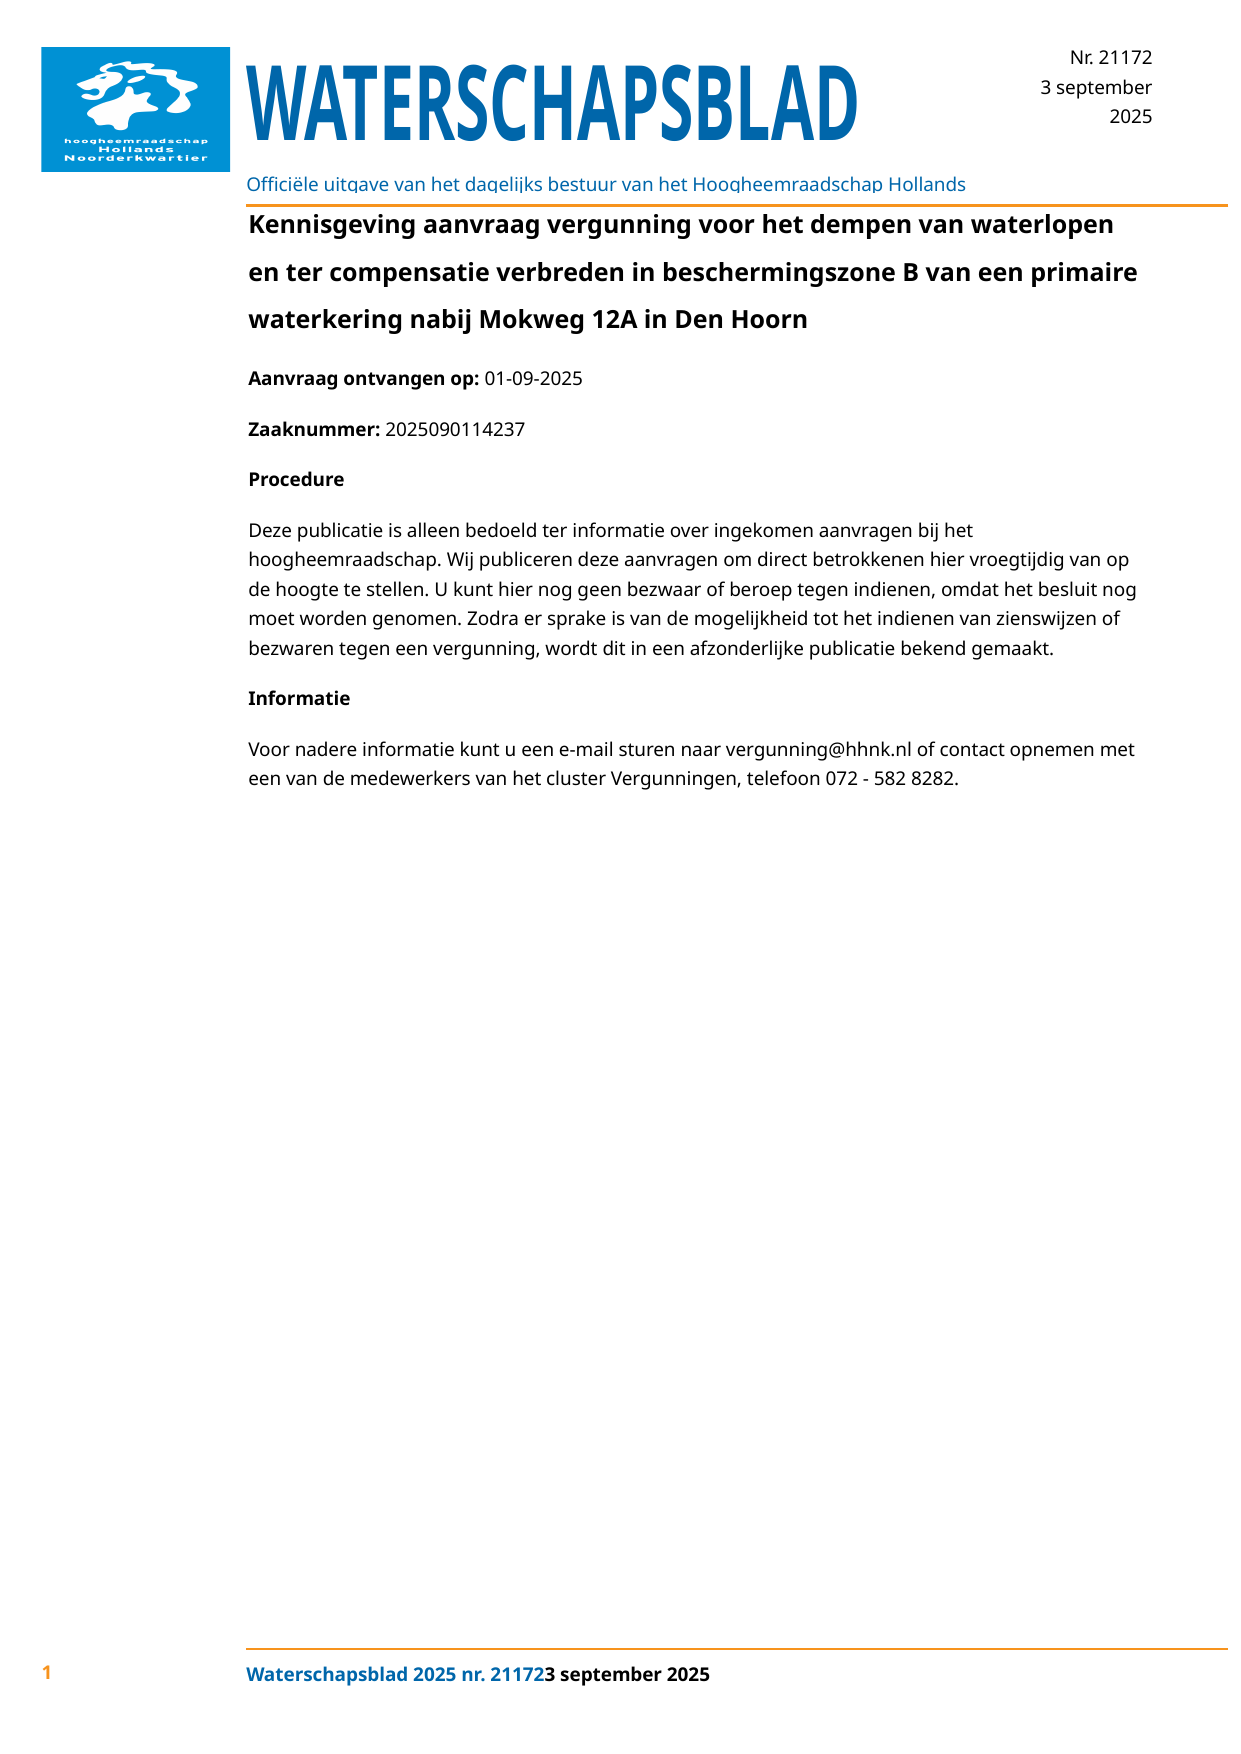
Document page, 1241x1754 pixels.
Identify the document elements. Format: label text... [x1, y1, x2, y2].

text Informatie [248, 686, 1152, 711]
text Zaaknummer: 2025090114237 [248, 416, 1152, 442]
picture [118, 62, 197, 112]
picture [88, 87, 157, 130]
text Kennisgeving aanvraag vergunning voor het dempen van waterlopen en ter compensatie verbreden in beschermingszone B van een primaire waterkering nabij Mokweg 12A in Den Hoorn [248, 207, 1152, 336]
text Deze publicatie is alleen bedoeld ter informatie over ingekomen aanvragen bij het hoogheemraadschap. Wij publiceren deze aanvragen om direct betrokkenen hier vroegtijdig van op de hoogte te stellen. U kunt hier nog geen bezwaar of beroep tegen indienen, omdat het besluit nog moet worden genomen. Zodra er sprake is van de mogelijkheid tot het indienen van zienswijzen of bezwaren tegen een vergunning, wordt dit in een afzonderlijke publicatie bekend gemaakt. [248, 517, 1152, 661]
text Aanvraag ontvangen op: 01-09-2025 [248, 366, 1152, 391]
picture [129, 76, 144, 82]
picture [78, 64, 122, 99]
text Procedure [248, 466, 1152, 492]
text Voor nadere informatie kunt u een e-mail sturen naar vergunning@hhnk.nl of contact opnemen met een van de medewerkers van het cluster Vergunningen, telefoon 072 - 582 8282. [248, 736, 1152, 791]
